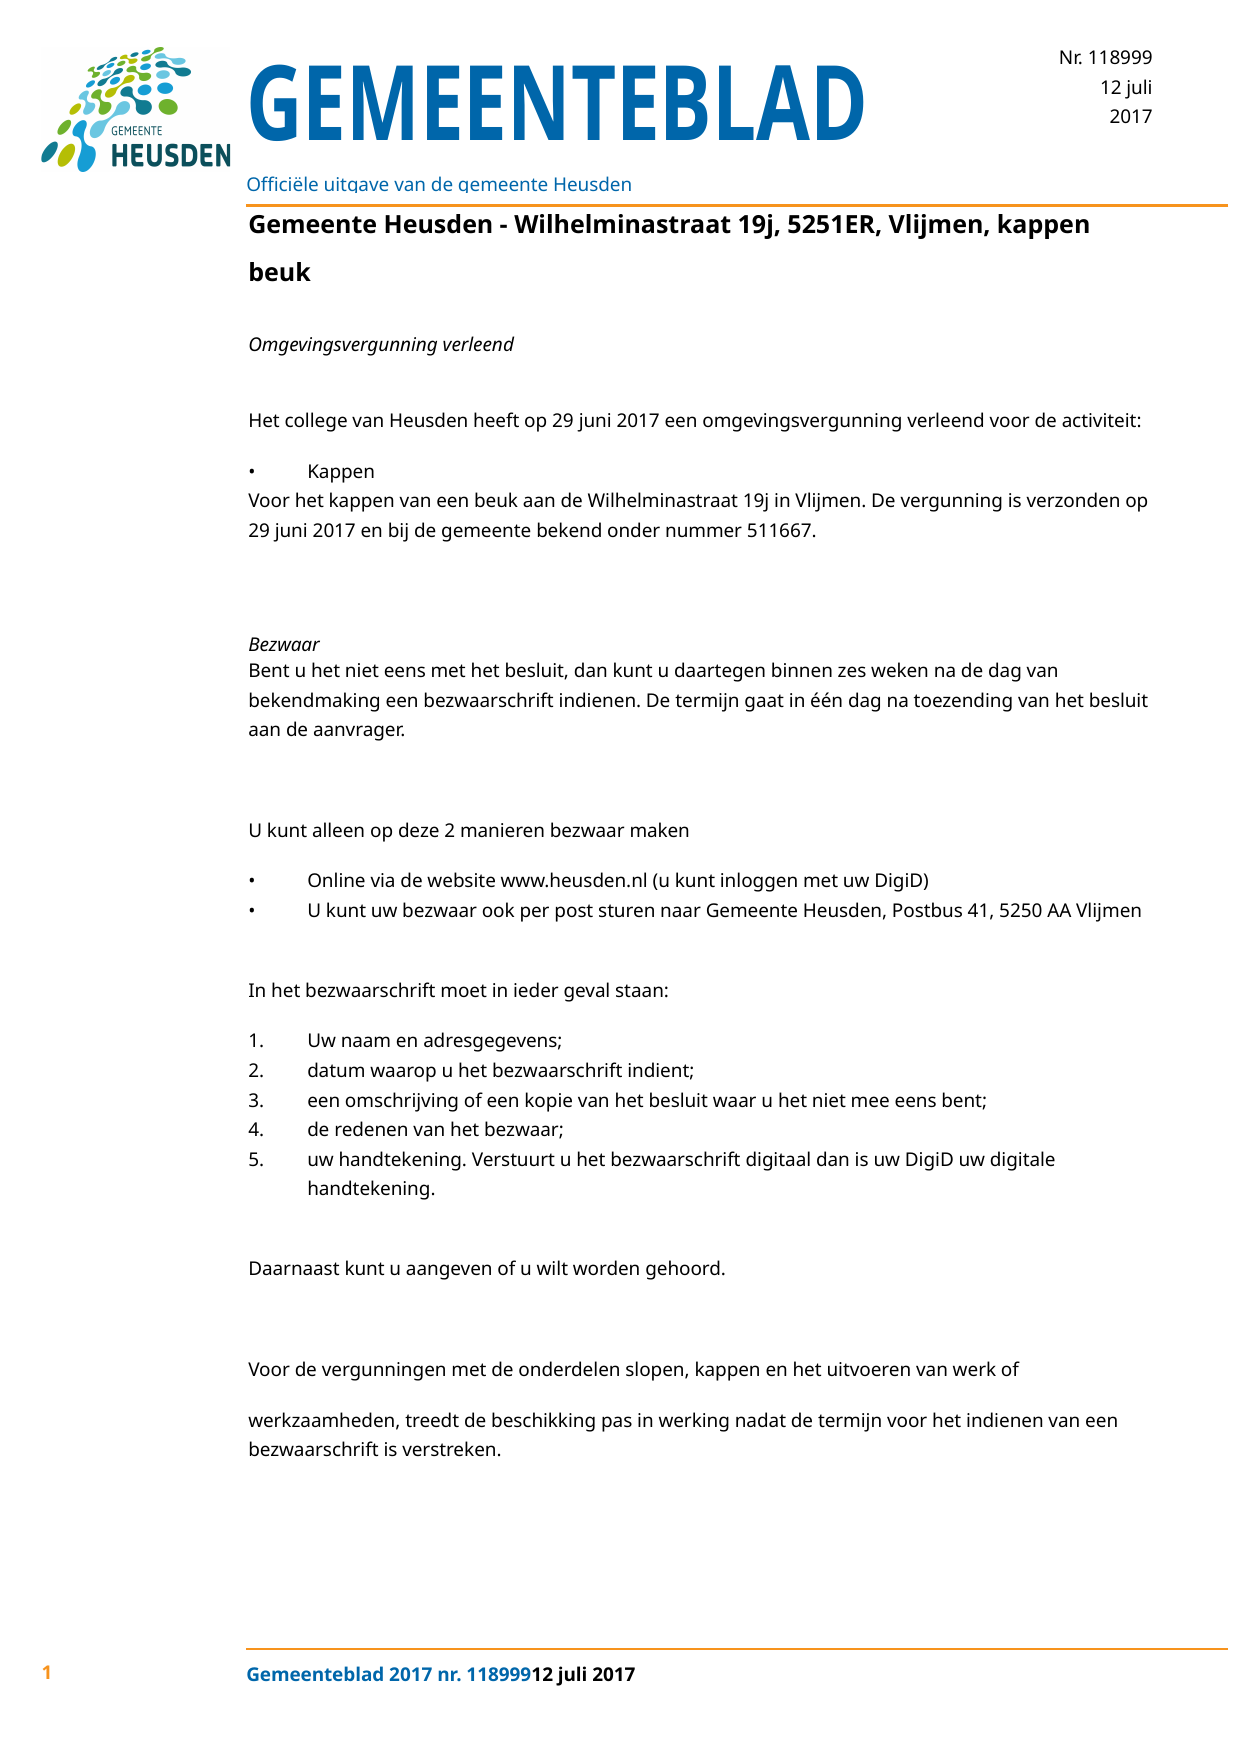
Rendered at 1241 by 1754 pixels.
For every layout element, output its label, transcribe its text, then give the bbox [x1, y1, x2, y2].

list datum waarop u het bezwaarschrift indient; [248, 1057, 1152, 1083]
list Kappen [248, 458, 1152, 484]
text Voor de vergunningen met de onderdelen slopen, kappen en het uitvoeren van werk of [248, 1356, 1152, 1382]
picture [41, 47, 231, 172]
text Omgevingsvergunning verleend [248, 331, 1152, 357]
text Gemeente Heusden - Wilhelminastraat 19j, 5251ER, Vlijmen, kappen beuk [248, 207, 1152, 288]
text werkzaamheden, treedt de beschikking pas in werking nadat de termijn voor het indienen van een bezwaarschrift is verstreken. [248, 1407, 1152, 1462]
text Bent u het niet eens met het besluit, dan kunt u daartegen binnen zes weken na de dag van bekendmaking een bezwaarschrift indienen. De termijn gaat in één dag na toezending van het besluit aan de aanvrager. [248, 657, 1152, 742]
list Online via de website www.heusden.nl (u kunt inloggen met uw DigiD) [248, 868, 1152, 893]
list uw handtekening. Verstuurt u het bezwaarschrift digitaal dan is uw DigiD uw digitale handtekening. [248, 1146, 1152, 1201]
list Uw naam en adresgegevens; [248, 1028, 1152, 1053]
list een omschrijving of een kopie van het besluit waar u het niet mee eens bent; [248, 1087, 1152, 1113]
text Het college van Heusden heeft op 29 juni 2017 een omgevingsvergunning verleend voor de activiteit: [248, 408, 1152, 433]
text Bezwaar [248, 632, 1152, 657]
text Daarnaast kunt u aangeven of u wilt worden gehoord. [248, 1256, 1152, 1281]
list de redenen van het bezwaar; [248, 1116, 1152, 1142]
text Voor het kappen van een beuk aan de Wilhelminastraat 19j in Vlijmen. De vergunning is verzonden op 29 juni 2017 en bij de gemeente bekend onder nummer 511667. [248, 488, 1152, 543]
text U kunt alleen op deze 2 manieren bezwaar maken [248, 817, 1152, 843]
text In het bezwaarschrift moet in ieder geval staan: [248, 977, 1152, 1003]
list U kunt uw bezwaar ook per post sturen naar Gemeente Heusden, Postbus 41, 5250 AA Vlijmen [248, 897, 1152, 923]
